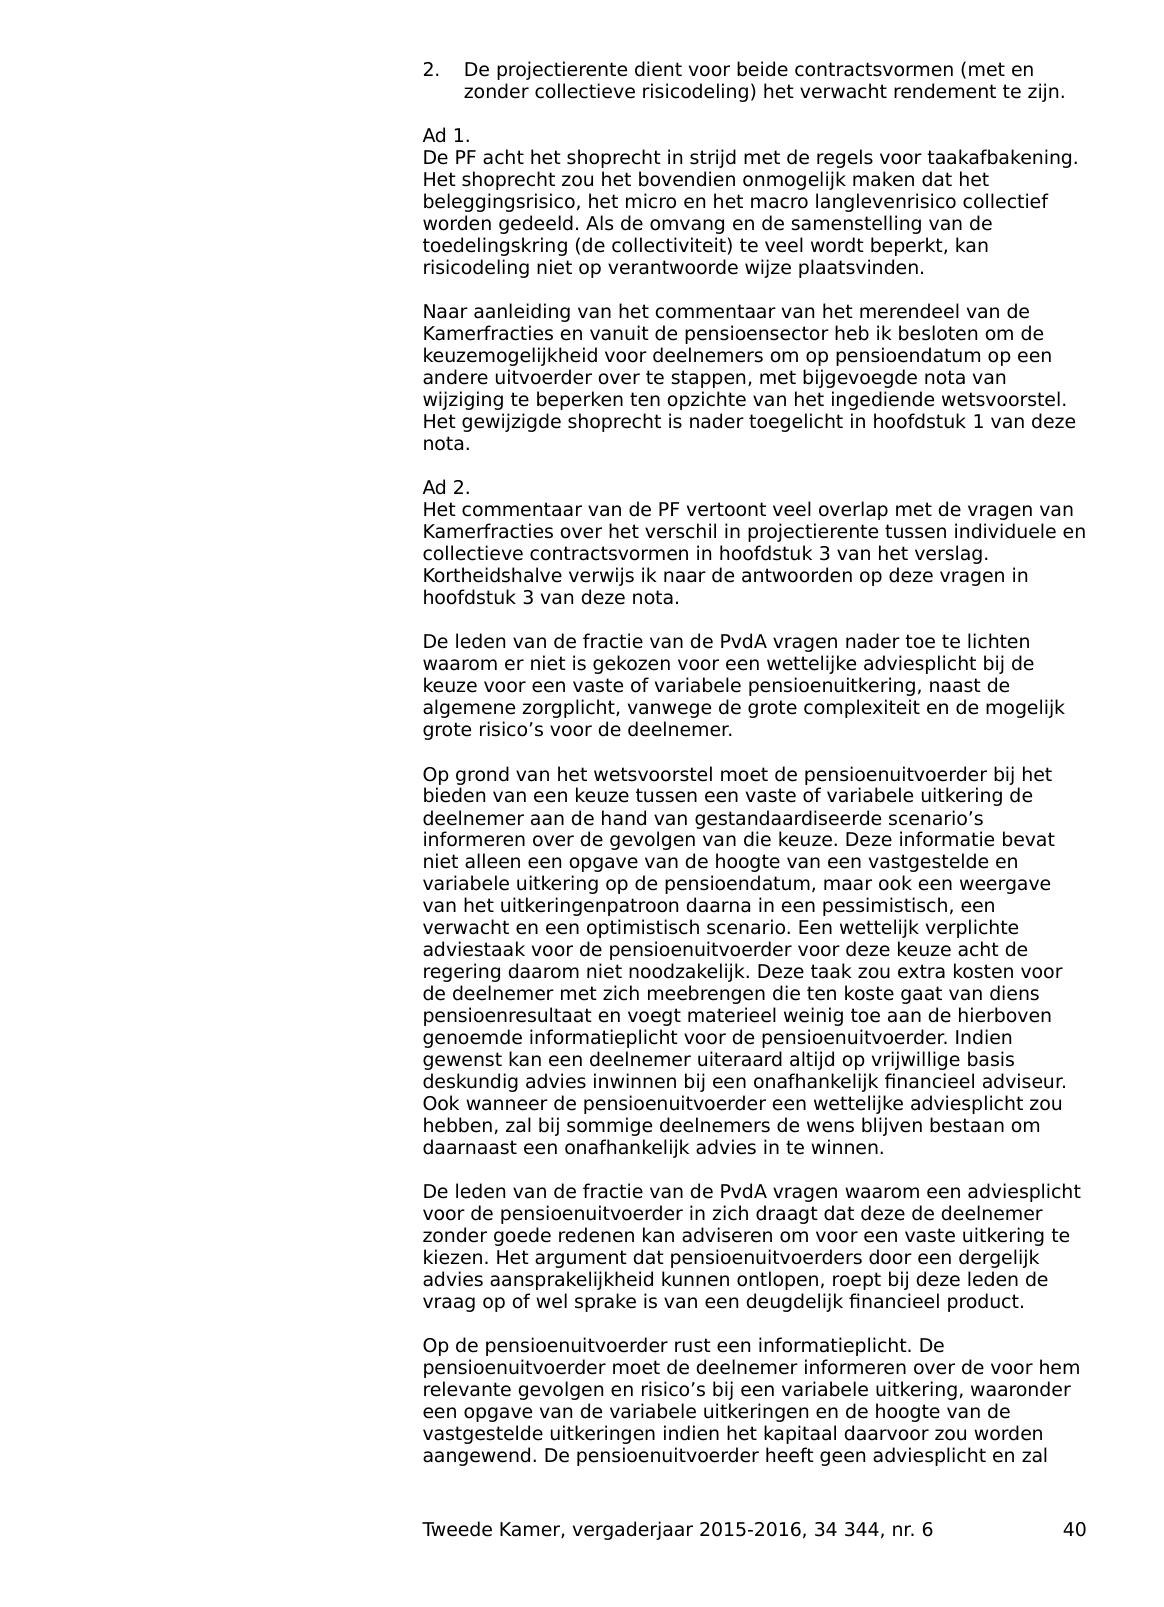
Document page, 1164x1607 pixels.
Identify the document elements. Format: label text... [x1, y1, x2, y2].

text Ad 2. [422, 477, 1087, 499]
text De PF acht het shoprecht in strijd met de regels voor taakafbakening. Het shoprecht zou het bovendien onmogelijk maken dat het beleggingsrisico, het micro en het macro langlevenrisico collectief worden gedeeld. Als de omvang en de samenstelling van de toedelingskring (de collectiviteit) te veel wordt beperkt, kan risicodeling niet op verantwoorde wijze plaatsvinden. [422, 147, 1087, 279]
text De leden van de fractie van de PvdA vragen nader toe te lichten waarom er niet is gekozen voor een wettelijke adviesplicht bij de keuze voor een vaste of variabele pensioenuitkering, naast de algemene zorgplicht, vanwege de grote complexiteit en de mogelijk grote risico’s voor de deelnemer. [422, 631, 1087, 741]
text De leden van de fractie van de PvdA vragen waarom een adviesplicht voor de pensioenuitvoerder in zich draagt dat deze de deelnemer zonder goede redenen kan adviseren om voor een vaste uitkering te kiezen. Het argument dat pensioenuitvoerders door een dergelijk advies aansprakelijkheid kunnen ontlopen, roept bij deze leden de vraag op of wel sprake is van een deugdelijk financieel product. [422, 1181, 1087, 1313]
text 2. De projectierente dient voor beide contractsvormen (met en zonder collectieve risicodeling) het verwacht rendement te zijn. [422, 59, 1087, 103]
text Naar aanleiding van het commentaar van het merendeel van de Kamerfracties en vanuit de pensioensector heb ik besloten om de keuzemogelijkheid voor deelnemers om op pensioendatum op een andere uitvoerder over te stappen, met bijgevoegde nota van wijziging te beperken ten opzichte van het ingediende wetsvoorstel. Het gewijzigde shoprecht is nader toegelicht in hoofdstuk 1 van deze nota. [422, 301, 1087, 455]
text Op de pensioenuitvoerder rust een informatieplicht. De pensioenuitvoerder moet de deelnemer informeren over de voor hem relevante gevolgen en risico’s bij een variabele uitkering, waaronder een opgave van de variabele uitkeringen en de hoogte van de vastgestelde uitkeringen indien het kapitaal daarvoor zou worden aangewend. De pensioenuitvoerder heeft geen adviesplicht en zal [422, 1335, 1087, 1467]
text Het commentaar van de PF vertoont veel overlap met de vragen van Kamerfracties over het verschil in projectierente tussen individuele en collectieve contractsvormen in hoofdstuk 3 van het verslag. Kortheidshalve verwijs ik naar de antwoorden op deze vragen in hoofdstuk 3 van deze nota. [422, 499, 1087, 609]
text Op grond van het wetsvoorstel moet de pensioenuitvoerder bij het bieden van een keuze tussen een vaste of variabele uitkering de deelnemer aan de hand van gestandaardiseerde scenario’s informeren over de gevolgen van die keuze. Deze informatie bevat niet alleen een opgave van de hoogte van een vastgestelde en variabele uitkering op de pensioendatum, maar ook een weergave van het uitkeringenpatroon daarna in een pessimistisch, een verwacht en een optimistisch scenario. Een wettelijk verplichte adviestaak voor de pensioenuitvoerder voor deze keuze acht de regering daarom niet noodzakelijk. Deze taak zou extra kosten voor de deelnemer met zich meebrengen die ten koste gaat van diens pensioenresultaat en voegt materieel weinig toe aan de hierboven genoemde informatieplicht voor de pensioenuitvoerder. Indien gewenst kan een deelnemer uiteraard altijd op vrijwillige basis deskundig advies inwinnen bij een onafhankelijk financieel adviseur. Ook wanneer de pensioenuitvoerder een wettelijke adviesplicht zou hebben, zal bij sommige deelnemers de wens blijven bestaan om daarnaast een onafhankelijk advies in te winnen. [422, 763, 1087, 1159]
text Ad 1. [422, 125, 1087, 147]
